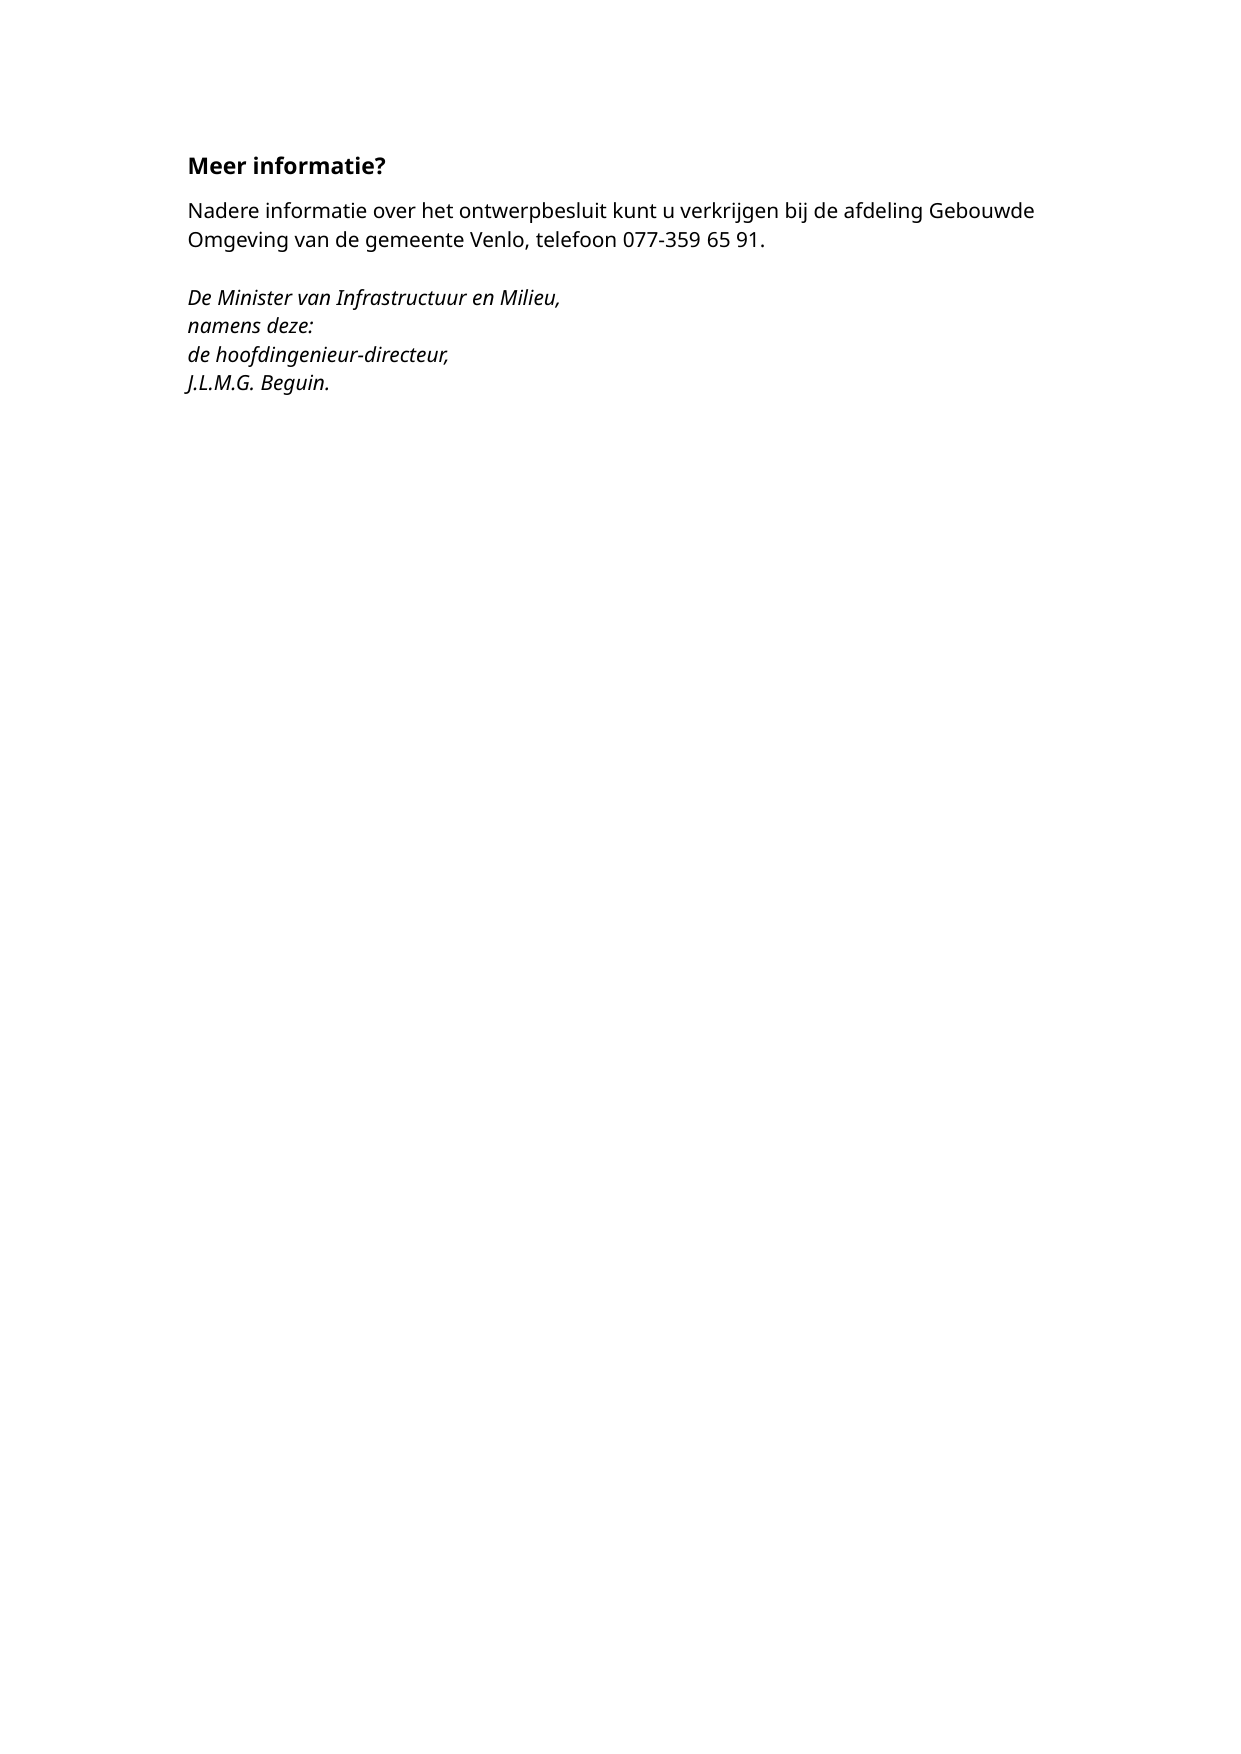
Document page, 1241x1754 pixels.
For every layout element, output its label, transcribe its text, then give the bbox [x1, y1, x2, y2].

subtitle Meer informatie? [187, 150, 1053, 181]
text de hoofdingenieur-directeur, [187, 340, 1053, 368]
text namens deze: [187, 312, 1053, 340]
text De Minister van Infrastructuur en Milieu, [187, 283, 1053, 312]
text Nadere informatie over het ontwerpbesluit kunt u verkrijgen bij de afdeling Gebouwde Omgeving van de gemeente Venlo, telefoon 077-359 65 91. [187, 196, 1053, 253]
text J.L.M.G. Beguin. [187, 368, 1053, 397]
